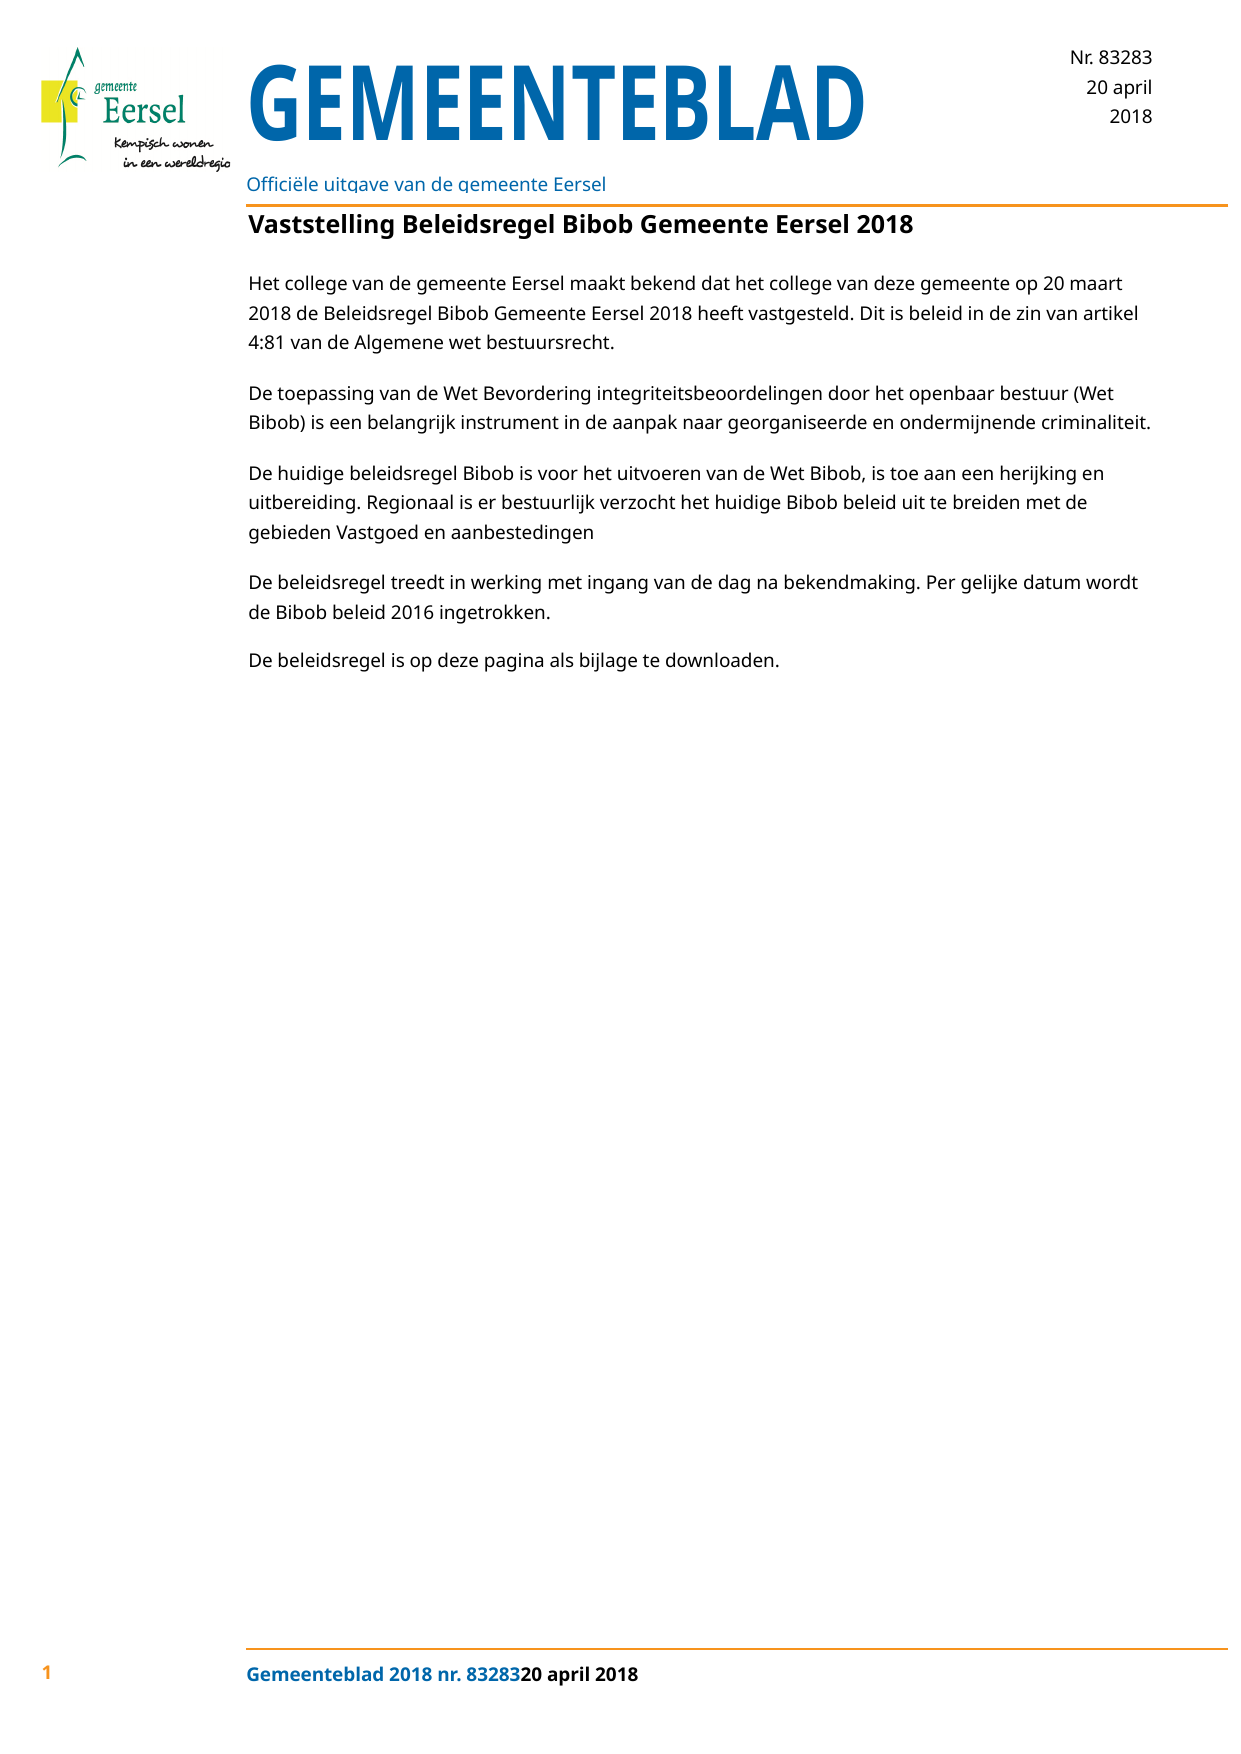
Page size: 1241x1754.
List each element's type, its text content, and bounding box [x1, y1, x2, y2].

text De beleidsregel is op deze pagina als bijlage te downloaden. [248, 647, 1152, 673]
picture [41, 47, 231, 172]
text De toepassing van de Wet Bevordering integriteitsbeoordelingen door het openbaar bestuur (Wet Bibob) is een belangrijk instrument in de aanpak naar georganiseerde en ondermijnende criminaliteit. [248, 380, 1152, 435]
text Het college van de gemeente Eersel maakt bekend dat het college van deze gemeente op 20 maart 2018 de Beleidsregel Bibob Gemeente Eersel 2018 heeft vastgesteld. Dit is beleid in de zin van artikel 4:81 van de Algemene wet bestuursrecht. [248, 270, 1152, 355]
text De huidige beleidsregel Bibob is voor het uitvoeren van de Wet Bibob, is toe aan een herijking en uitbereiding. Regionaal is er bestuurlijk verzocht het huidige Bibob beleid uit te breiden met de gebieden Vastgoed en aanbestedingen [248, 460, 1152, 545]
text De beleidsregel treedt in werking met ingang van de dag na bekendmaking. Per gelijke datum wordt de Bibob beleid 2016 ingetrokken. [248, 569, 1152, 625]
text Vaststelling Beleidsregel Bibob Gemeente Eersel 2018 [248, 207, 1152, 241]
